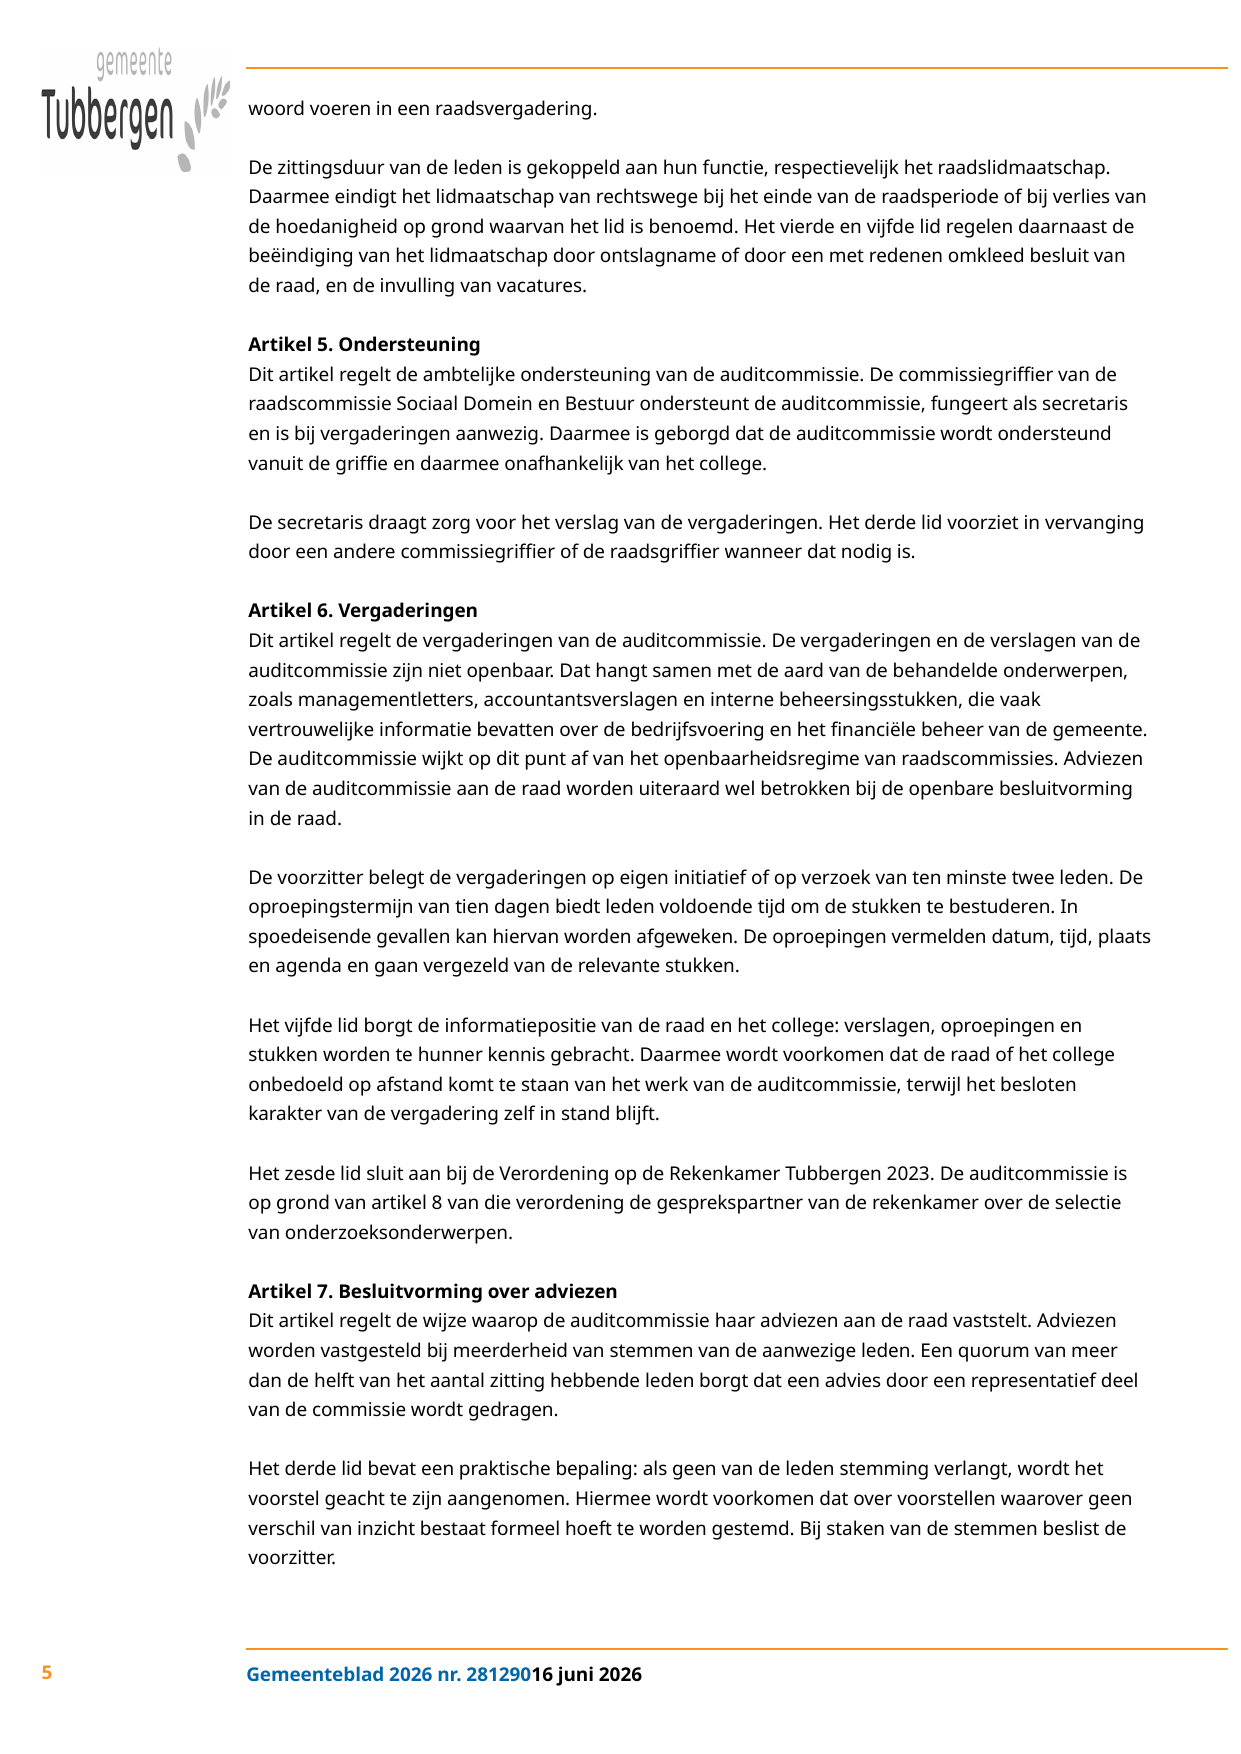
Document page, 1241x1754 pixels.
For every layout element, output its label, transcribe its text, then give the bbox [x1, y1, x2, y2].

text Artikel 7. Besluitvorming over adviezen [248, 1278, 1152, 1304]
text Artikel 6. Vergaderingen [248, 598, 1152, 623]
text De voorzitter belegt de vergaderingen op eigen initiatief of op verzoek van ten minste twee leden. De oproepingstermijn van tien dagen biedt leden voldoende tijd om de stukken te bestuderen. In spoedeisende gevallen kan hiervan worden afgeweken. De oproepingen vermelden datum, tijd, plaats en agenda en gaan vergezeld van de relevante stukken. [248, 864, 1152, 978]
text De zittingsduur van de leden is gekoppeld aan hun functie, respectievelijk het raadslidmaatschap. Daarmee eindigt het lidmaatschap van rechtswege bij het einde van de raadsperiode of bij verlies van de hoedanigheid op grond waarvan het lid is benoemd. Het vierde en vijfde lid regelen daarnaast de beëindiging van het lidmaatschap door ontslagname of door een met redenen omkleed besluit van de raad, en de invulling van vacatures. [248, 154, 1152, 298]
text Dit artikel regelt de vergaderingen van de auditcommissie. De vergaderingen en de verslagen van de auditcommissie zijn niet openbaar. Dat hangt samen met de aard van de behandelde onderwerpen, zoals managementletters, accountantsverslagen en interne beheersingsstukken, die vaak vertrouwelijke informatie bevatten over de bedrijfsvoering en het financiële beheer van de gemeente. De auditcommissie wijkt op dit punt af van het openbaarheidsregime van raadscommissies. Adviezen van de auditcommissie aan de raad worden uiteraard wel betrokken bij de openbare besluitvorming in de raad. [248, 627, 1152, 831]
text Het zesde lid sluit aan bij de Verordening op de Rekenkamer Tubbergen 2023. De auditcommissie is op grond van artikel 8 van die verordening de gesprekspartner van de rekenkamer over de selectie van onderzoeksonderwerpen. [248, 1160, 1152, 1245]
text De secretaris draagt zorg voor het verslag van de vergaderingen. Het derde lid voorziet in vervanging door een andere commissiegriffier of de raadsgriffier wanneer dat nodig is. [248, 509, 1152, 564]
text Dit artikel regelt de ambtelijke ondersteuning van de auditcommissie. De commissiegriffier van de raadscommissie Sociaal Domein en Bestuur ondersteunt de auditcommissie, fungeert als secretaris en is bij vergaderingen aanwezig. Daarmee is geborgd dat de auditcommissie wordt ondersteund vanuit de griffie en daarmee onafhankelijk van het college. [248, 361, 1152, 476]
text Artikel 5. Ondersteuning [248, 331, 1152, 357]
text Het vijfde lid borgt de informatiepositie van de raad en het college: verslagen, oproepingen en stukken worden te hunner kennis gebracht. Daarmee wordt voorkomen dat de raad of het college onbedoeld op afstand komt te staan van het werk van de auditcommissie, terwijl het besloten karakter van de vergadering zelf in stand blijft. [248, 1012, 1152, 1126]
text Het derde lid bevat een praktische bepaling: als geen van de leden stemming verlangt, wordt het voorstel geacht te zijn aangenomen. Hiermee wordt voorkomen dat over voorstellen waarover geen verschil van inzicht bestaat formeel hoeft te worden gestemd. Bij staken van de stemmen beslist de voorzitter. [248, 1456, 1152, 1570]
text woord voeren in een raadsvergadering. [248, 95, 1152, 121]
picture [41, 47, 231, 172]
text Dit artikel regelt de wijze waarop de auditcommissie haar adviezen aan de raad vaststelt. Adviezen worden vastgesteld bij meerderheid van stemmen van de aanwezige leden. Een quorum van meer dan de helft van het aantal zitting hebbende leden borgt dat een advies door een representatief deel van de commissie wordt gedragen. [248, 1308, 1152, 1422]
